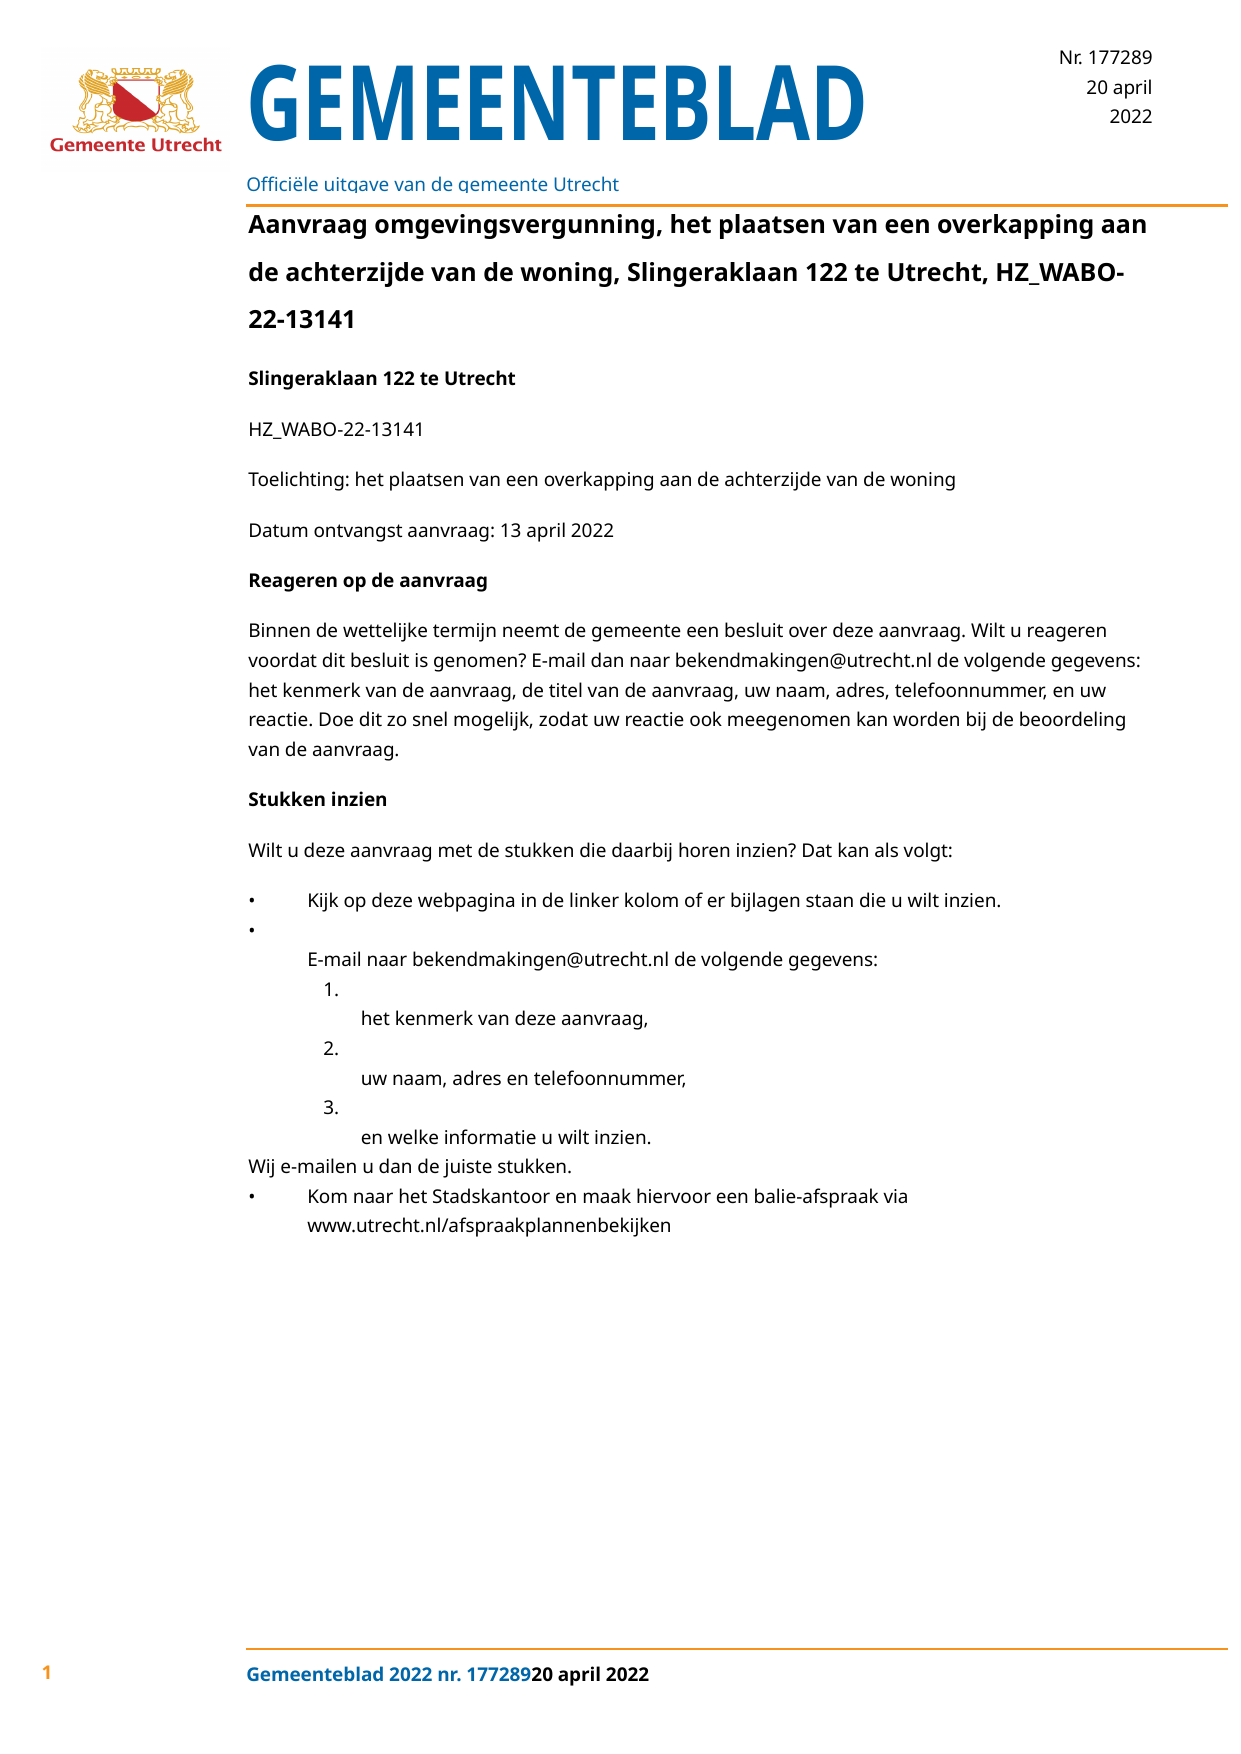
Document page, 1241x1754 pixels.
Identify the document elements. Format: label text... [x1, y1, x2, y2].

picture [41, 47, 231, 172]
text HZ_WABO-22-13141 [248, 416, 1152, 442]
text Aanvraag omgevingsvergunning, het plaatsen van een overkapping aan de achterzijde van de woning, Slingeraklaan 122 te Utrecht, HZ_WABO-22-13141 [248, 207, 1152, 336]
list het kenmerk van deze aanvraag, [323, 1006, 1152, 1031]
text Datum ontvangst aanvraag: 13 april 2022 [248, 517, 1152, 542]
text Wilt u deze aanvraag met de stukken die daarbij horen inzien? Dat kan als volgt: [248, 837, 1152, 862]
text Reageren op de aanvraag [248, 567, 1152, 593]
text Wij e-mailen u dan de juiste stukken. [248, 1153, 1152, 1179]
list Kijk op deze webpagina in de linker kolom of er bijlagen staan die u wilt inzien. [248, 887, 1152, 913]
list uw naam, adres en telefoonnummer, [323, 1065, 1152, 1090]
text Toelichting: het plaatsen van een overkapping aan de achterzijde van de woning [248, 466, 1152, 492]
list Kom naar het Stadskantoor en maak hiervoor een balie-afspraak via www.utrecht.nl/afspraakplannenbekijken [248, 1183, 1152, 1238]
list en welke informatie u wilt inzien. [323, 1124, 1152, 1149]
text Stukken inzien [248, 786, 1152, 812]
list E-mail naar bekendmakingen@utrecht.nl de volgende gegevens: [248, 946, 1152, 972]
text Slingeraklaan 122 te Utrecht [248, 366, 1152, 391]
text Binnen de wettelijke termijn neemt de gemeente een besluit over deze aanvraag. Wilt u reageren voordat dit besluit is genomen? E-mail dan naar bekendmakingen@utrecht.nl de volgende gegevens: het kenmerk van de aanvraag, de titel van de aanvraag, uw naam, adres, telefoonnummer, en uw reactie. Doe dit zo snel mogelijk, zodat uw reactie ook meegenomen kan worden bij de beoordeling van de aanvraag. [248, 618, 1152, 762]
